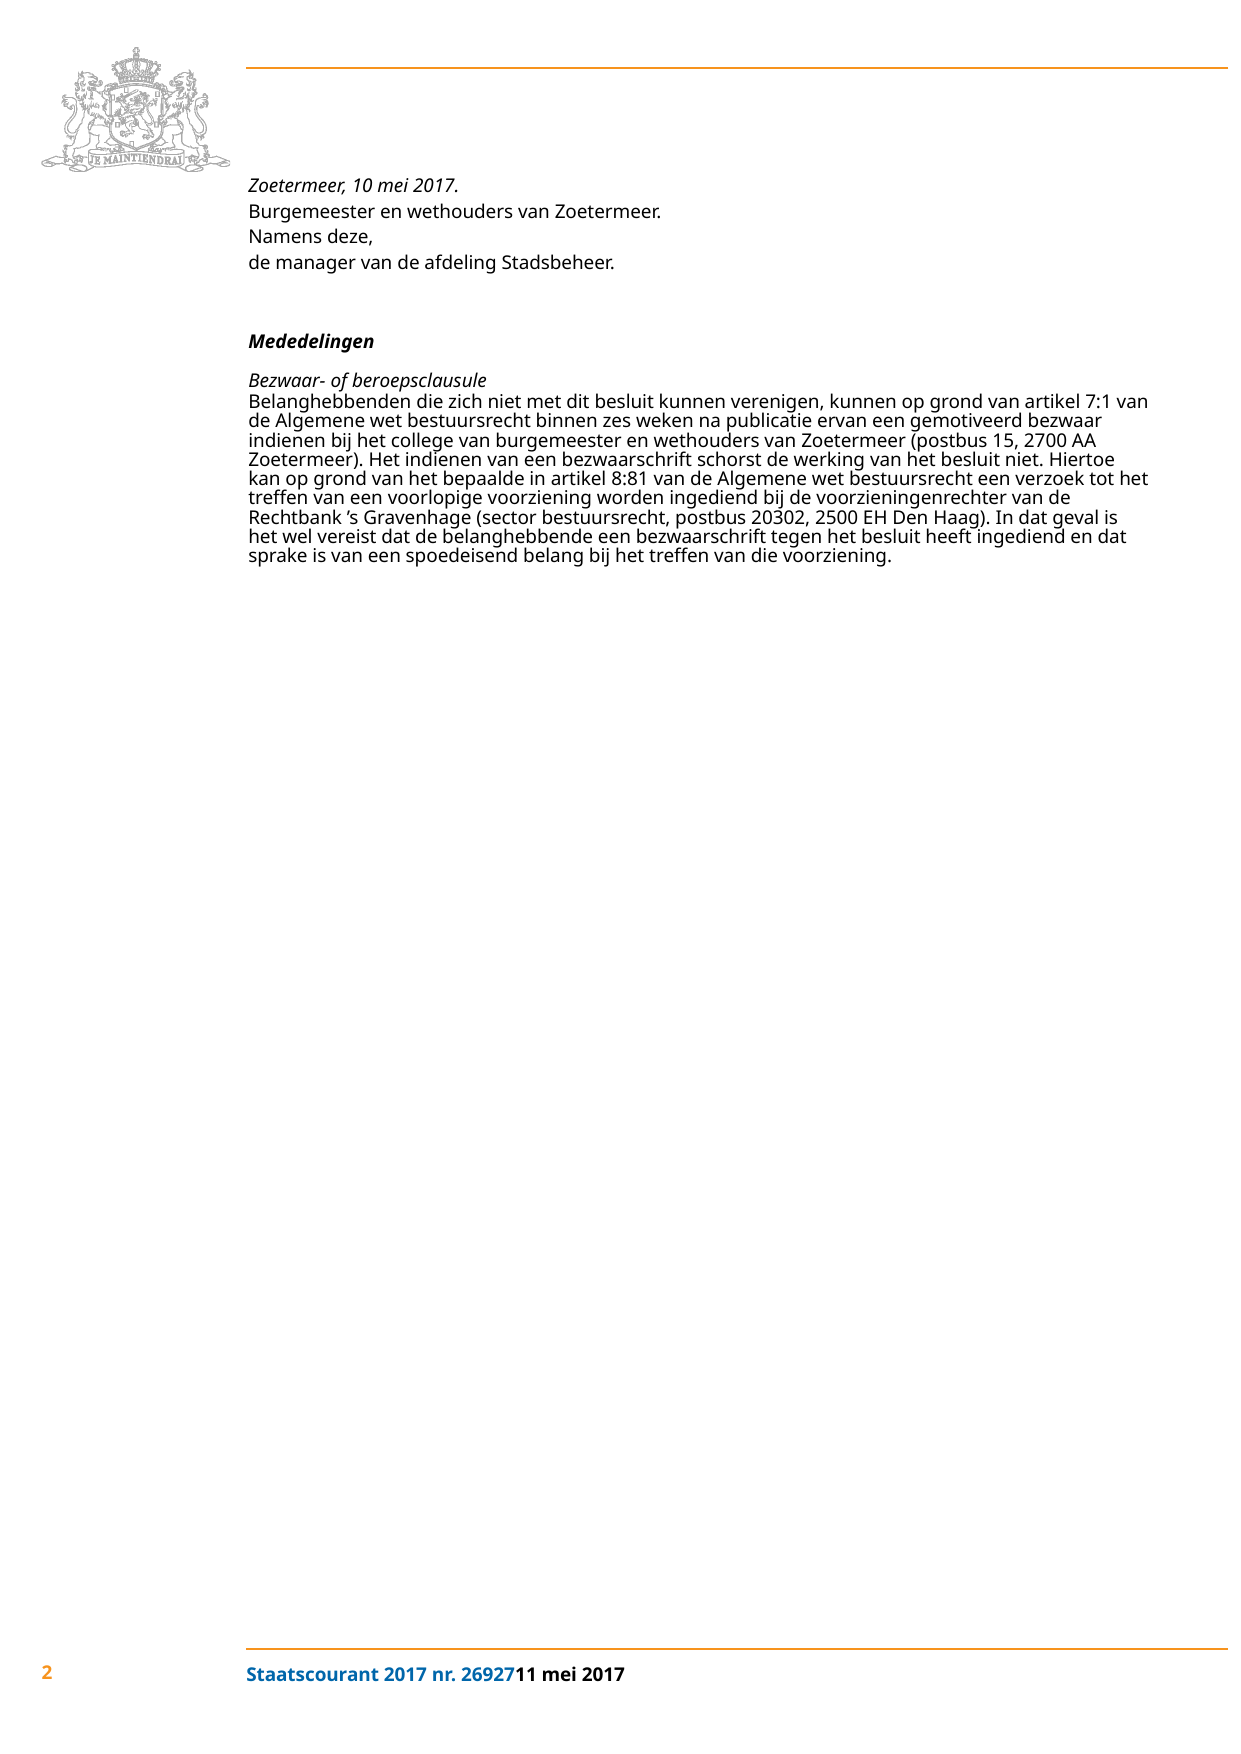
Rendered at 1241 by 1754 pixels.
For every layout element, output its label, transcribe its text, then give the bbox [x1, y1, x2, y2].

text Belanghebbenden die zich niet met dit besluit kunnen verenigen, kunnen op grond van artikel 7:1 van de Algemene wet bestuursrecht binnen zes weken na publicatie ervan een gemotiveerd bezwaar indienen bij het college van burgemeester en wethouders van Zoetermeer (postbus 15, 2700 AA Zoetermeer). Het indienen van een bezwaarschrift schorst de werking van het besluit niet. Hiertoe kan op grond van het bepaalde in artikel 8:81 van de Algemene wet bestuursrecht een verzoek tot het treffen van een voorlopige voorziening worden ingediend bij de voorzieningenrechter van de Rechtbank ’s Gravenhage (sector bestuursrecht, postbus 20302, 2500 EH Den Haag). In dat geval is het wel vereist dat de belanghebbende een bezwaarschrift tegen het besluit heeft ingediend en dat sprake is van een spoedeisend belang bij het treffen van die voorziening. [248, 393, 1152, 566]
text de manager van de afdeling Stadsbeheer. [248, 249, 1152, 275]
text Bezwaar- of beroepsclausule [248, 367, 1152, 393]
picture [41, 47, 231, 172]
text Mededelingen [248, 328, 1152, 354]
text Burgemeester en wethouders van Zoetermeer. [248, 198, 1152, 224]
text Zoetermeer, 10 mei 2017. [248, 172, 1152, 198]
text Namens deze, [248, 224, 1152, 249]
